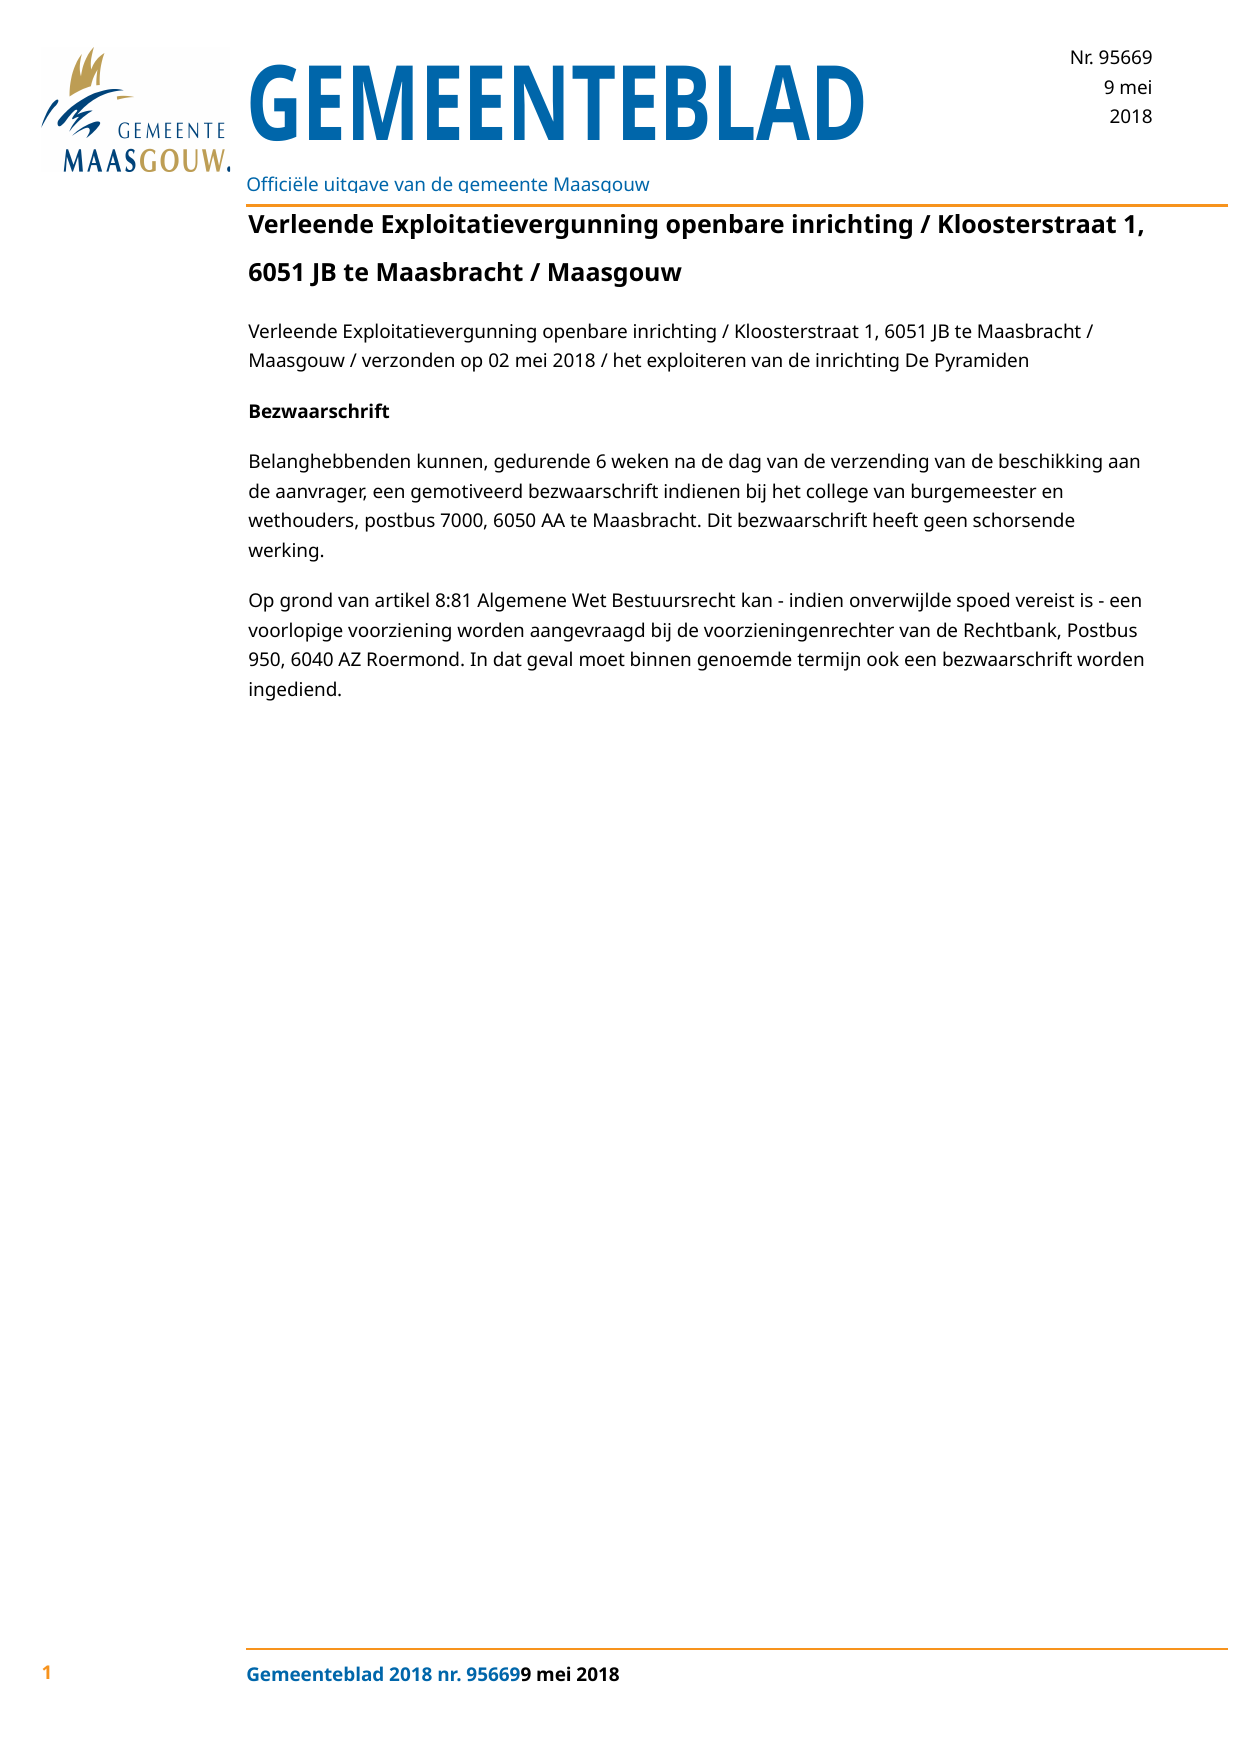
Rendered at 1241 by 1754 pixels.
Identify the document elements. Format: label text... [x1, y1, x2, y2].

text Op grond van artikel 8:81 Algemene Wet Bestuursrecht kan - indien onverwijlde spoed vereist is - een voorlopige voorziening worden aangevraagd bij de voorzieningenrechter van de Rechtbank, Postbus 950, 6040 AZ Roermond. In dat geval moet binnen genoemde termijn ook een bezwaarschrift worden ingediend. [248, 587, 1152, 702]
picture [41, 47, 231, 172]
text Bezwaarschrift [248, 398, 1152, 424]
text Belanghebbenden kunnen, gedurende 6 weken na de dag van de verzending van de beschikking aan de aanvrager, een gemotiveerd bezwaarschrift indienen bij het college van burgemeester en wethouders, postbus 7000, 6050 AA te Maasbracht. Dit bezwaarschrift heeft geen schorsende werking. [248, 448, 1152, 563]
text Verleende Exploitatievergunning openbare inrichting / Kloosterstraat 1, 6051 JB te Maasbracht / Maasgouw [248, 207, 1152, 288]
text Verleende Exploitatievergunning openbare inrichting / Kloosterstraat 1, 6051 JB te Maasbracht / Maasgouw / verzonden op 02 mei 2018 / het exploiteren van de inrichting De Pyramiden [248, 318, 1152, 373]
